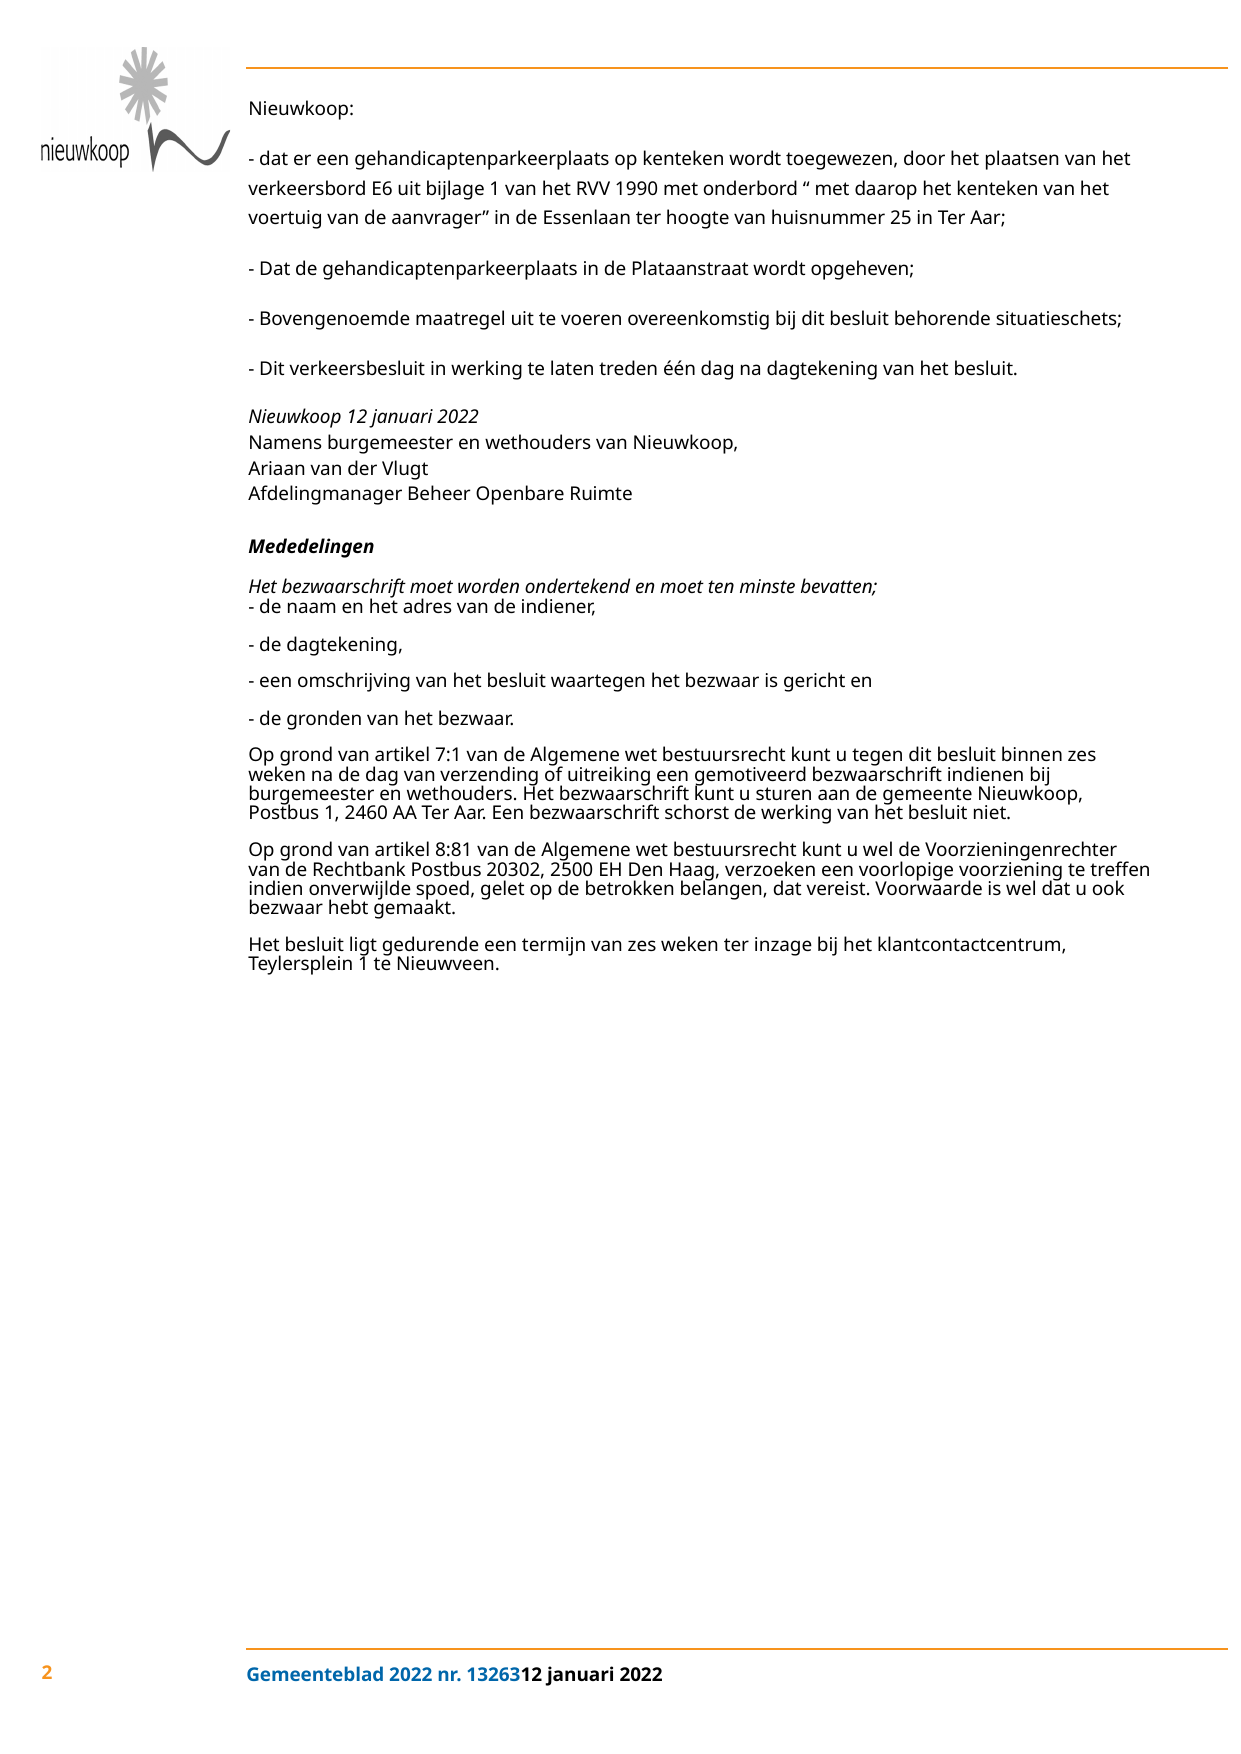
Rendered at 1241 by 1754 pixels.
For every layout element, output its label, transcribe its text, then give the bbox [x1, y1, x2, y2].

text Namens burgemeester en wethouders van Nieuwkoop, [248, 429, 1152, 455]
text Nieuwkoop 12 januari 2022 [248, 403, 1152, 429]
text - Bovengenoemde maatregel uit te voeren overeenkomstig bij dit besluit behorende situatieschets; [248, 305, 1152, 331]
text Mededelingen [248, 533, 1152, 559]
text - de gronden van het bezwaar. [248, 709, 1152, 729]
text - Dit verkeersbesluit in werking te laten treden één dag na dagtekening van het besluit. [248, 356, 1152, 381]
text - een omschrijving van het besluit waartegen het bezwaar is gericht en [248, 672, 1152, 692]
text - dat er een gehandicaptenparkeerplaats op kenteken wordt toegewezen, door het plaatsen van het verkeersbord E6 uit bijlage 1 van het RVV 1990 met onderbord “ met daarop het kenteken van het voertuig van de aanvrager” in de Essenlaan ter hoogte van huisnummer 25 in Ter Aar; [248, 145, 1152, 230]
text Nieuwkoop: [248, 95, 1152, 121]
text Het besluit ligt gedurende een termijn van zes weken ter inzage bij het klantcontactcentrum, Teylersplein 1 te Nieuwveen. [248, 936, 1152, 974]
picture [41, 47, 231, 172]
text - de dagtekening, [248, 636, 1152, 655]
text Op grond van artikel 7:1 van de Algemene wet bestuursrecht kunt u tegen dit besluit binnen zes weken na de dag van verzending of uitreiking een gemotiveerd bezwaarschrift indienen bij burgemeester en wethouders. Het bezwaarschrift kunt u sturen aan de gemeente Nieuwkoop, Postbus 1, 2460 AA Ter Aar. Een bezwaarschrift schorst de werking van het besluit niet. [248, 746, 1152, 823]
text Afdelingmanager Beheer Openbare Ruimte [248, 481, 1152, 506]
text - de naam en het adres van de indiener, [248, 598, 1152, 618]
text Op grond van artikel 8:81 van de Algemene wet bestuursrecht kunt u wel de Voorzieningenrechter van de Rechtbank Postbus 20302, 2500 EH Den Haag, verzoeken een voorlopige voorziening te treffen indien onverwijlde spoed, gelet op de betrokken belangen, dat vereist. Voorwaarde is wel dat u ook bezwaar hebt gemaakt. [248, 841, 1152, 918]
text Ariaan van der Vlugt [248, 455, 1152, 481]
text - Dat de gehandicaptenparkeerplaats in de Plataanstraat wordt opgeheven; [248, 255, 1152, 281]
text Het bezwaarschrift moet worden ondertekend en moet ten minste bevatten; [248, 573, 1152, 598]
